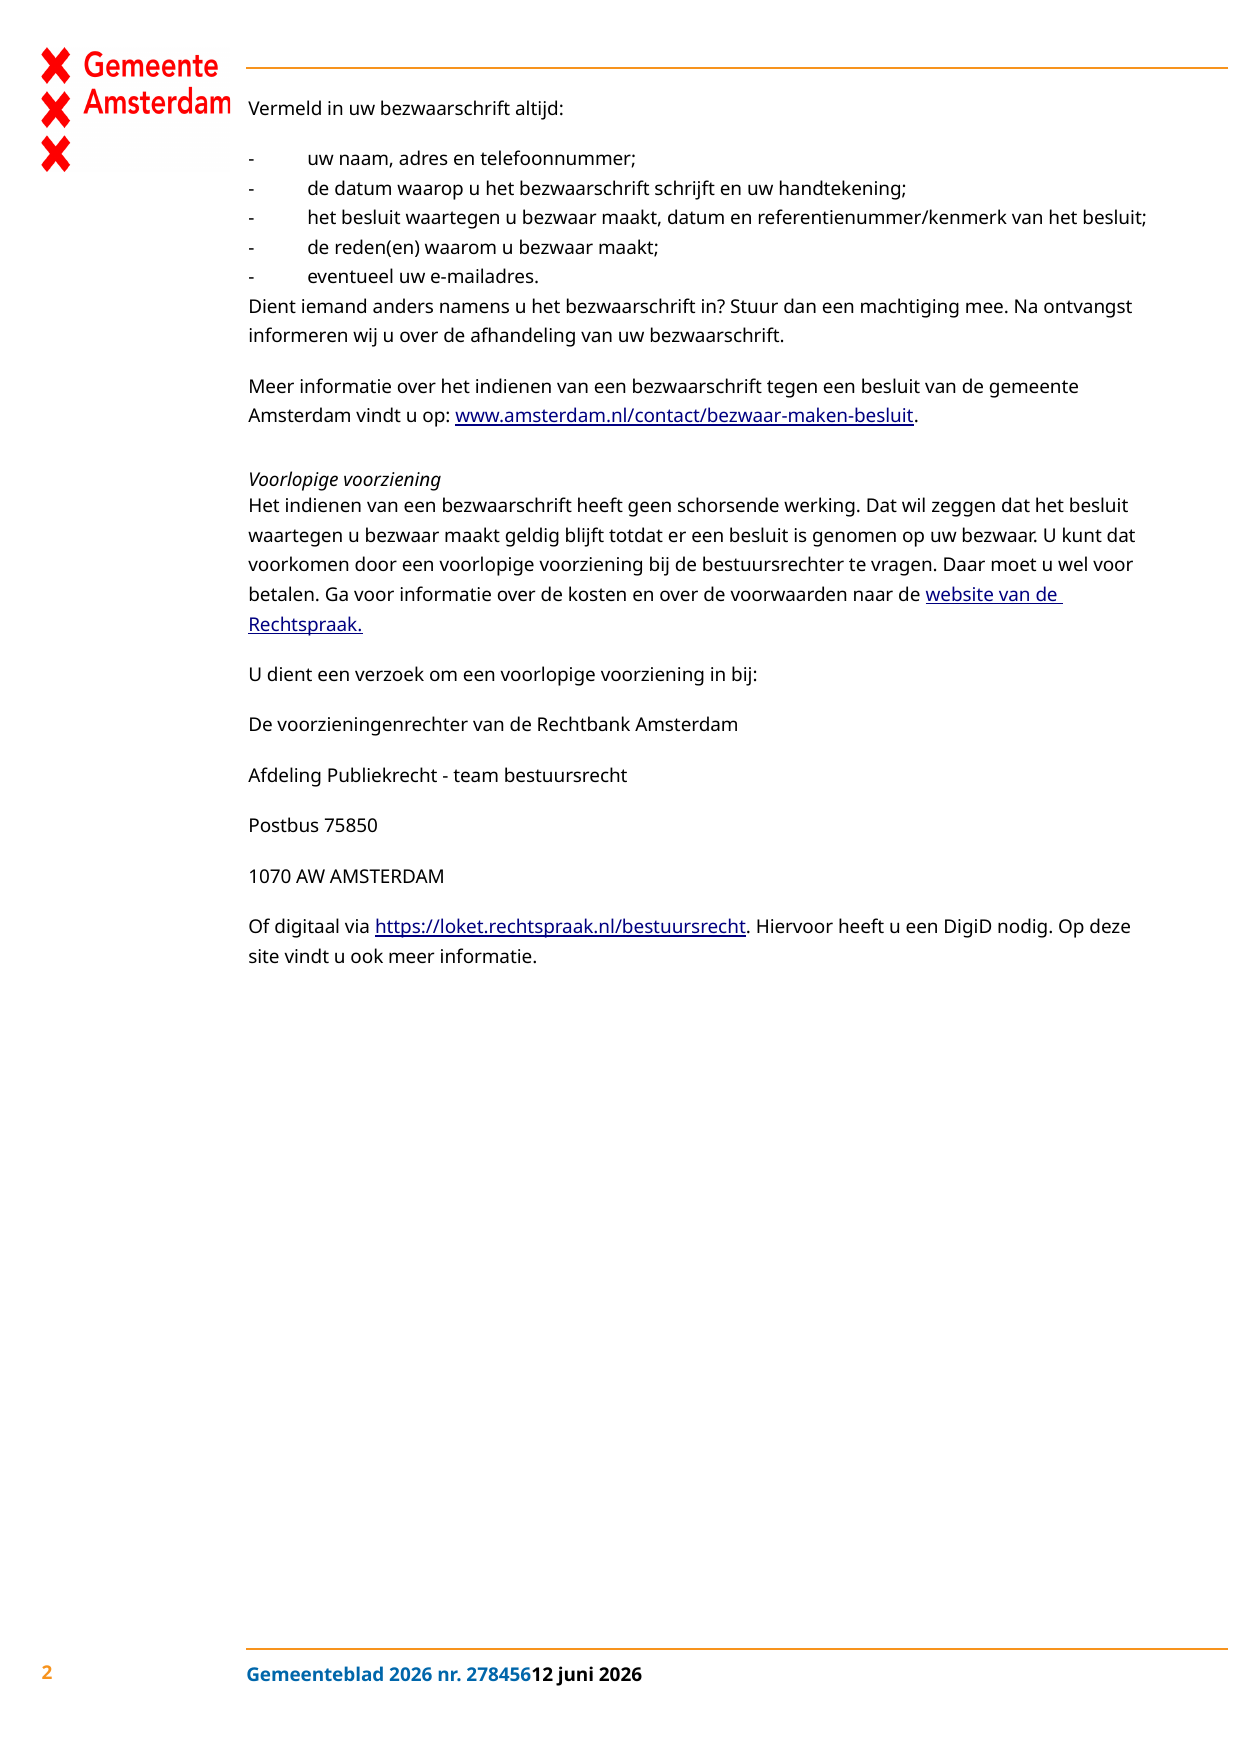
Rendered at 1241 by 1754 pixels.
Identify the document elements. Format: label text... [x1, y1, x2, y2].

text Het indienen van een bezwaarschrift heeft geen schorsende werking. Dat wil zeggen dat het besluit waartegen u bezwaar maakt geldig blijft totdat er een besluit is genomen op uw bezwaar. U kunt dat voorkomen door een voorlopige voorziening bij de bestuursrechter te vragen. Daar moet u wel voor betalen. Ga voor informatie over de kosten en over de voorwaarden naar de website van de Rechtspraak. [248, 492, 1152, 636]
list het besluit waartegen u bezwaar maakt, datum en referentienummer/kenmerk van het besluit; [248, 204, 1152, 230]
list de reden(en) waarom u bezwaar maakt; [248, 234, 1152, 260]
text Postbus 75850 [248, 812, 1152, 838]
text Of digitaal via https://loket.rechtspraak.nl/bestuursrecht. Hiervoor heeft u een DigiD nodig. Op deze site vindt u ook meer informatie. [248, 913, 1152, 968]
text Afdeling Publiekrecht - team bestuursrecht [248, 762, 1152, 788]
text 1070 AW AMSTERDAM [248, 863, 1152, 888]
text U dient een verzoek om een voorlopige voorziening in bij: [248, 661, 1152, 687]
text De voorzieningenrechter van de Rechtbank Amsterdam [248, 712, 1152, 737]
text Dient iemand anders namens u het bezwaarschrift in? Stuur dan een machtiging mee. Na ontvangst informeren wij u over de afhandeling van uw bezwaarschrift. [248, 293, 1152, 348]
text Vermeld in uw bezwaarschrift altijd: [248, 95, 1152, 121]
text Meer informatie over het indienen van een bezwaarschrift tegen een besluit van de gemeente Amsterdam vindt u op: www.amsterdam.nl/contact/bezwaar-maken-besluit. [248, 373, 1152, 428]
text Voorlopige voorziening [248, 467, 1152, 492]
list uw naam, adres en telefoonnummer; [248, 145, 1152, 171]
list de datum waarop u het bezwaarschrift schrijft en uw handtekening; [248, 175, 1152, 201]
picture [41, 47, 231, 172]
list eventueel uw e-mailadres. [248, 263, 1152, 289]
